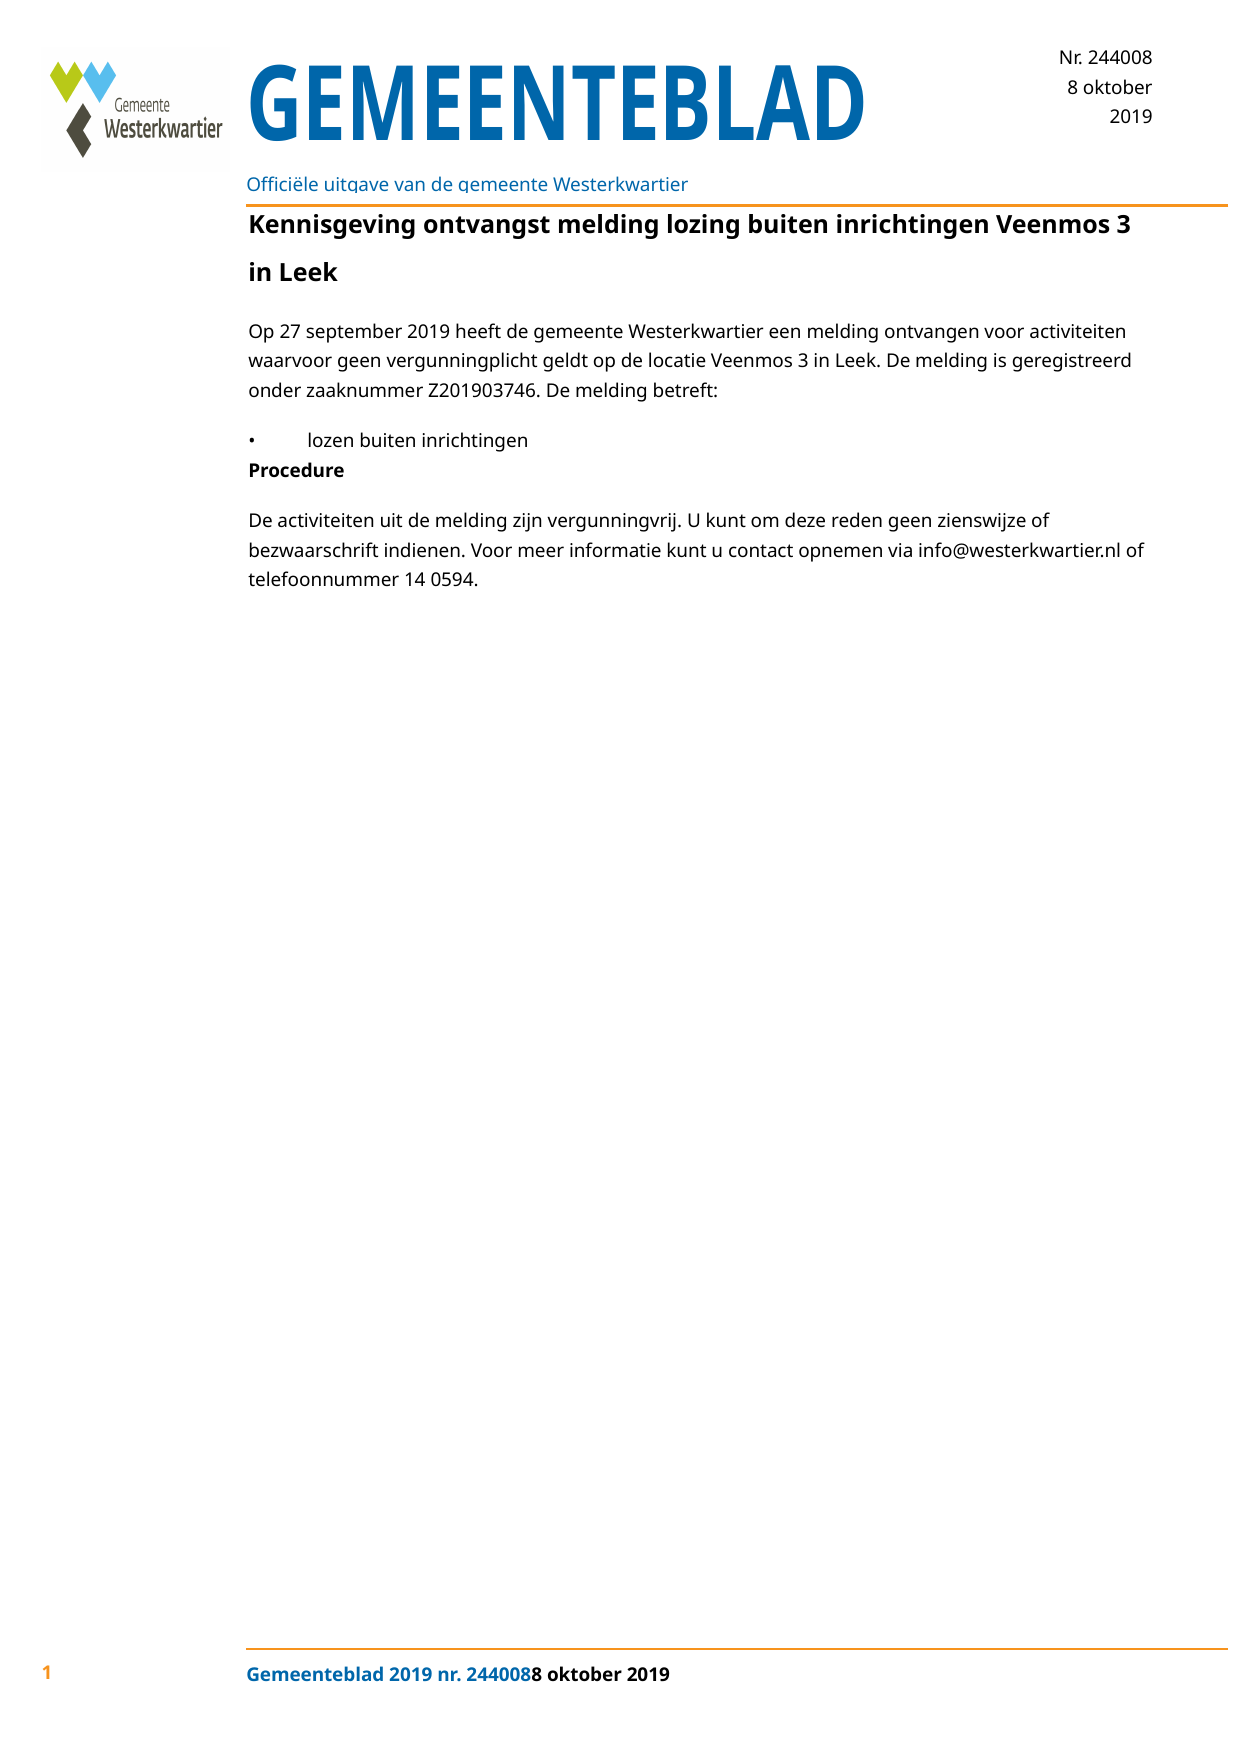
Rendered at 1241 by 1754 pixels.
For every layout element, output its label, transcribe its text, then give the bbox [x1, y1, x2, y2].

picture [41, 47, 231, 172]
list lozen buiten inrichtingen [248, 427, 1152, 453]
text Procedure [248, 457, 1152, 483]
text Kennisgeving ontvangst melding lozing buiten inrichtingen Veenmos 3 in Leek [248, 207, 1152, 288]
text Op 27 september 2019 heeft de gemeente Westerkwartier een melding ontvangen voor activiteiten waarvoor geen vergunningplicht geldt op de locatie Veenmos 3 in Leek. De melding is geregistreerd onder zaaknummer Z201903746. De melding betreft: [248, 318, 1152, 403]
text De activiteiten uit de melding zijn vergunningvrij. U kunt om deze reden geen zienswijze of bezwaarschrift indienen. Voor meer informatie kunt u contact opnemen via info@westerkwartier.nl of telefoonnummer 14 0594. [248, 507, 1152, 592]
